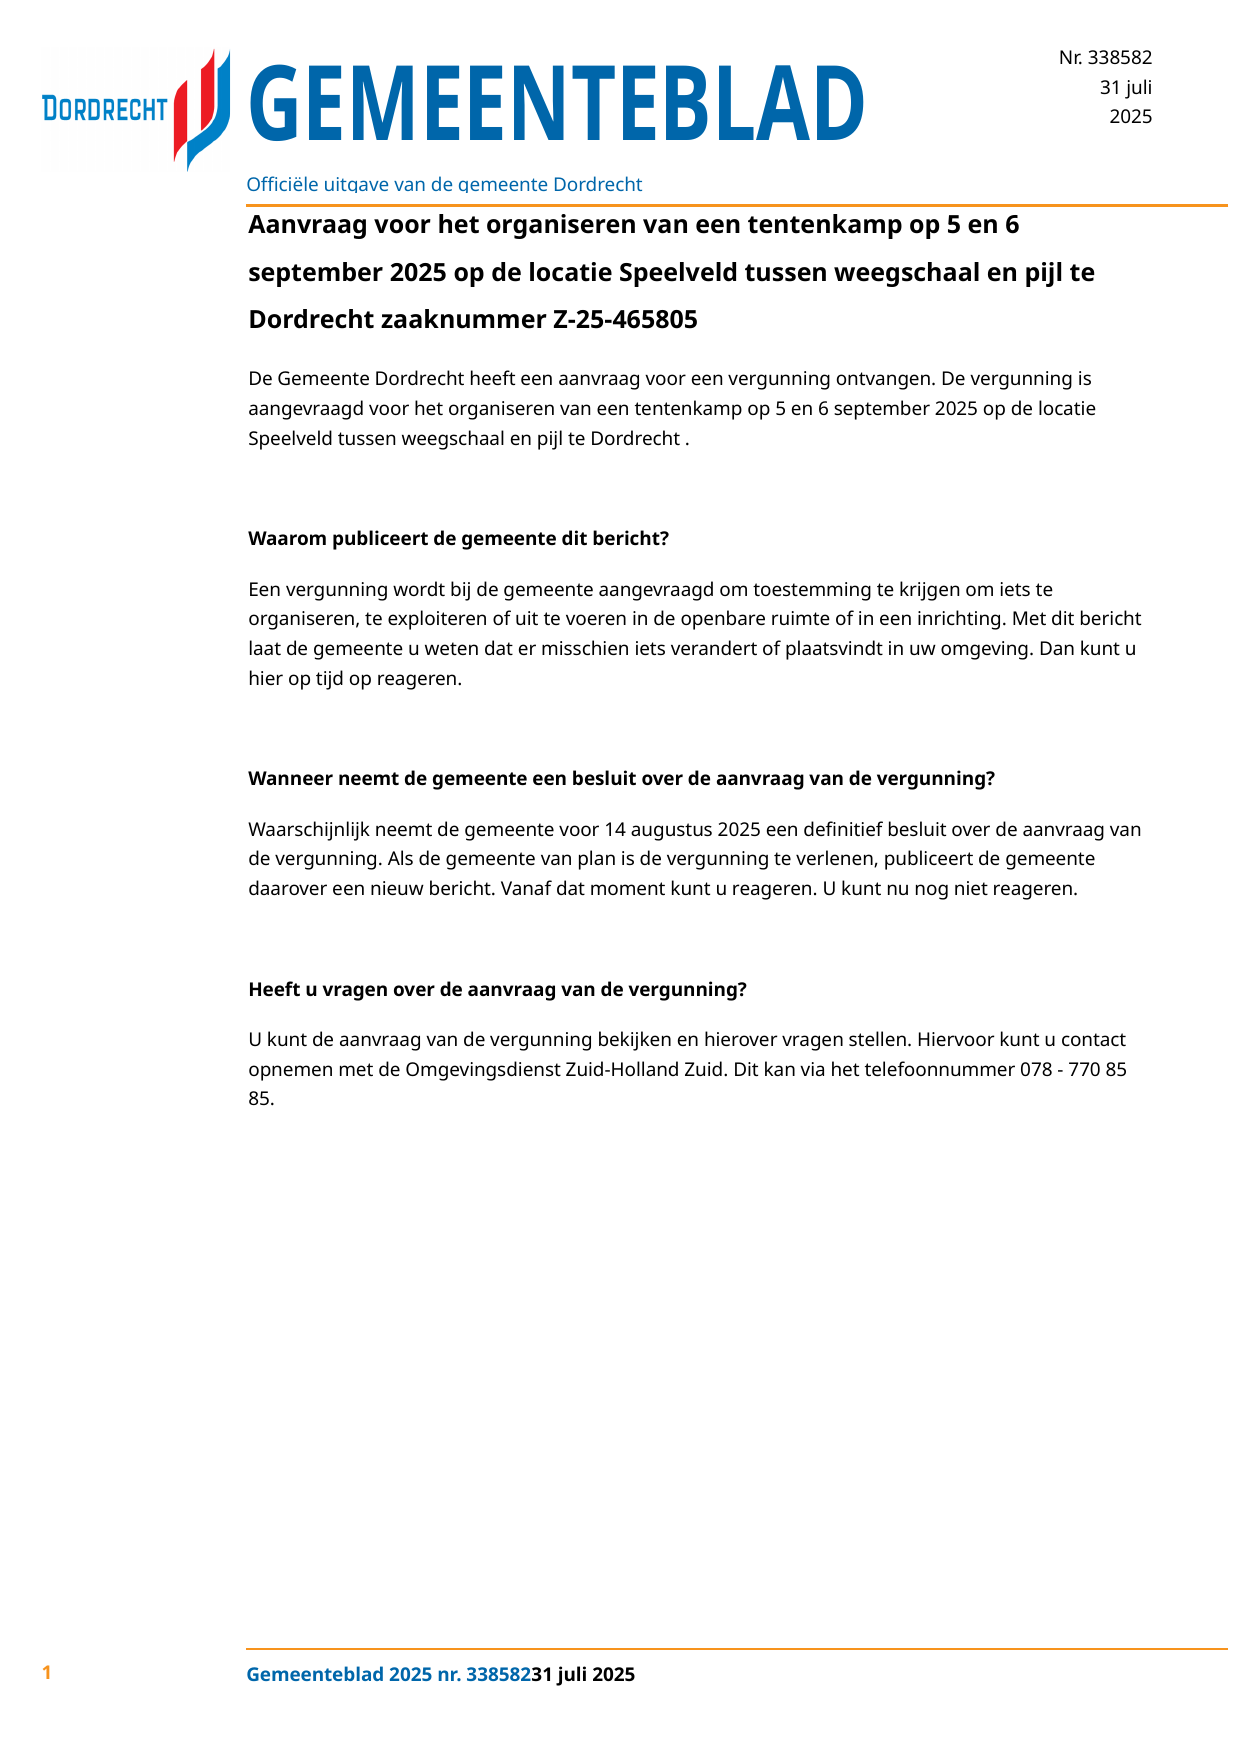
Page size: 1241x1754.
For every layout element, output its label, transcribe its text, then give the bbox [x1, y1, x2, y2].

text Waarschijnlijk neemt de gemeente voor 14 augustus 2025 een definitief besluit over de aanvraag van de vergunning. Als de gemeente van plan is de vergunning te verlenen, publiceert de gemeente daarover een nieuw bericht. Vanaf dat moment kunt u reageren. U kunt nu nog niet reageren. [248, 816, 1152, 901]
text De Gemeente Dordrecht heeft een aanvraag voor een vergunning ontvangen. De vergunning is aangevraagd voor het organiseren van een tentenkamp op 5 en 6 september 2025 op de locatie Speelveld tussen weegschaal en pijl te Dordrecht . [248, 366, 1152, 450]
text U kunt de aanvraag van de vergunning bekijken en hierover vragen stellen. Hiervoor kunt u contact opnemen met de Omgevingsdienst Zuid-Holland Zuid. Dit kan via het telefoonnummer 078 - 770 85 85. [248, 1026, 1152, 1111]
text Een vergunning wordt bij de gemeente aangevraagd om toestemming te krijgen om iets te organiseren, te exploiteren of uit te voeren in de openbare ruimte of in een inrichting. Met dit bericht laat de gemeente u weten dat er misschien iets verandert of plaatsvindt in uw omgeving. Dan kunt u hier op tijd op reageren. [248, 576, 1152, 690]
text Heeft u vragen over de aanvraag van de vergunning? [248, 976, 1152, 1002]
text Wanneer neemt de gemeente een besluit over de aanvraag van de vergunning? [248, 766, 1152, 791]
text Aanvraag voor het organiseren van een tentenkamp op 5 en 6 september 2025 op de locatie Speelveld tussen weegschaal en pijl te Dordrecht zaaknummer Z-25-465805 [248, 207, 1152, 336]
picture [41, 47, 231, 172]
text Waarom publiceert de gemeente dit bericht? [248, 526, 1152, 551]
